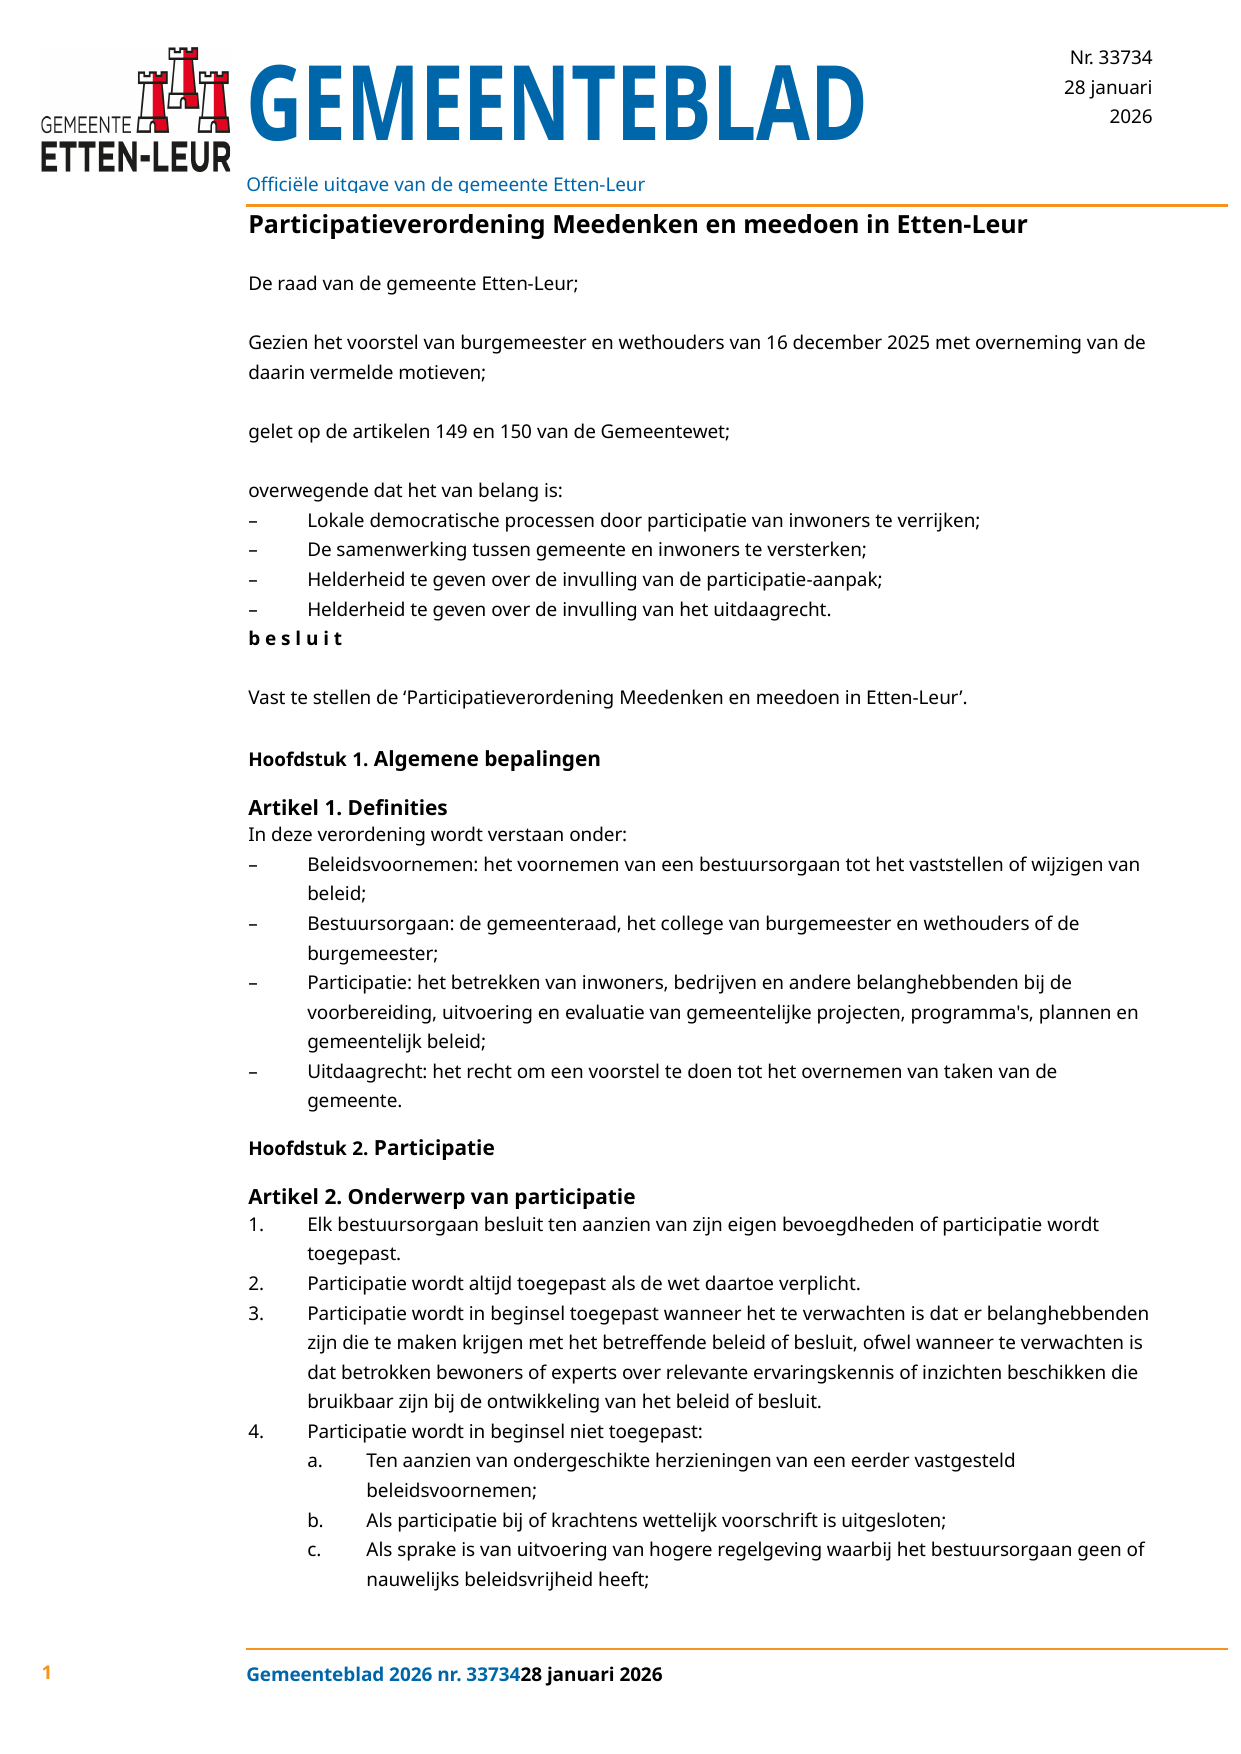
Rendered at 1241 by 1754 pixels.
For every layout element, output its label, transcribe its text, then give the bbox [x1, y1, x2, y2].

list Helderheid te geven over de invulling van de participatie-aanpak; [248, 566, 1152, 592]
list Participatie: het betrekken van inwoners, bedrijven en andere belanghebbenden bij de voorbereiding, uitvoering en evaluatie van gemeentelijke projecten, programma's, plannen en gemeentelijk beleid; [248, 969, 1152, 1054]
picture [41, 47, 231, 172]
list Beleidsvoornemen: het voornemen van een bestuursorgaan tot het vaststellen of wijzigen van beleid; [248, 851, 1152, 906]
text Gezien het voorstel van burgemeester en wethouders van 16 december 2025 met overneming van de daarin vermelde motieven; [248, 329, 1152, 385]
text Artikel 1. Definities [248, 793, 1152, 821]
text In deze verordening wordt verstaan onder: [248, 821, 1152, 847]
text Participatieverordening Meedenken en meedoen in Etten-Leur [248, 207, 1152, 241]
list Als participatie bij of krachtens wettelijk voorschrift is uitgesloten; [307, 1507, 1152, 1532]
list Lokale democratische processen door participatie van inwoners te verrijken; [248, 507, 1152, 533]
text gelet op de artikelen 149 en 150 van de Gemeentewet; [248, 418, 1152, 444]
list Uitdaagrecht: het recht om een voorstel te doen tot het overnemen van taken van de gemeente. [248, 1058, 1152, 1113]
list Participatie wordt altijd toegepast als de wet daartoe verplicht. [248, 1270, 1152, 1296]
list Participatie wordt in beginsel niet toegepast: [248, 1418, 1152, 1444]
list Helderheid te geven over de invulling van het uitdaagrecht. [248, 596, 1152, 621]
list Ten aanzien van ondergeschikte herzieningen van een eerder vastgesteld beleidsvoornemen; [307, 1448, 1152, 1503]
list Elk bestuursorgaan besluit ten aanzien van zijn eigen bevoegdheden of participatie wordt toegepast. [248, 1211, 1152, 1266]
list Participatie wordt in beginsel toegepast wanneer het te verwachten is dat er belanghebbenden zijn die te maken krijgen met het betreffende beleid of besluit, ofwel wanneer te verwachten is dat betrokken bewoners of experts over relevante ervaringskennis of inzichten beschikken die bruikbaar zijn bij de ontwikkeling van het beleid of besluit. [248, 1300, 1152, 1414]
list Bestuursorgaan: de gemeenteraad, het college van burgemeester en wethouders of de burgemeester; [248, 910, 1152, 965]
text De raad van de gemeente Etten-Leur; [248, 270, 1152, 296]
text b e s l u i t [248, 625, 1152, 651]
text overwegende dat het van belang is: [248, 477, 1152, 503]
text Vast te stellen de ‘Participatieverordening Meedenken en meedoen in Etten-Leur’. [248, 684, 1152, 710]
text Hoofdstuk 2. Participatie [248, 1133, 1152, 1162]
text Hoofdstuk 1. Algemene bepalingen [248, 744, 1152, 772]
list De samenwerking tussen gemeente en inwoners te versterken; [248, 537, 1152, 562]
list Als sprake is van uitvoering van hogere regelgeving waarbij het bestuursorgaan geen of nauwelijks beleidsvrijheid heeft; [307, 1536, 1152, 1592]
text Artikel 2. Onderwerp van participatie [248, 1182, 1152, 1211]
